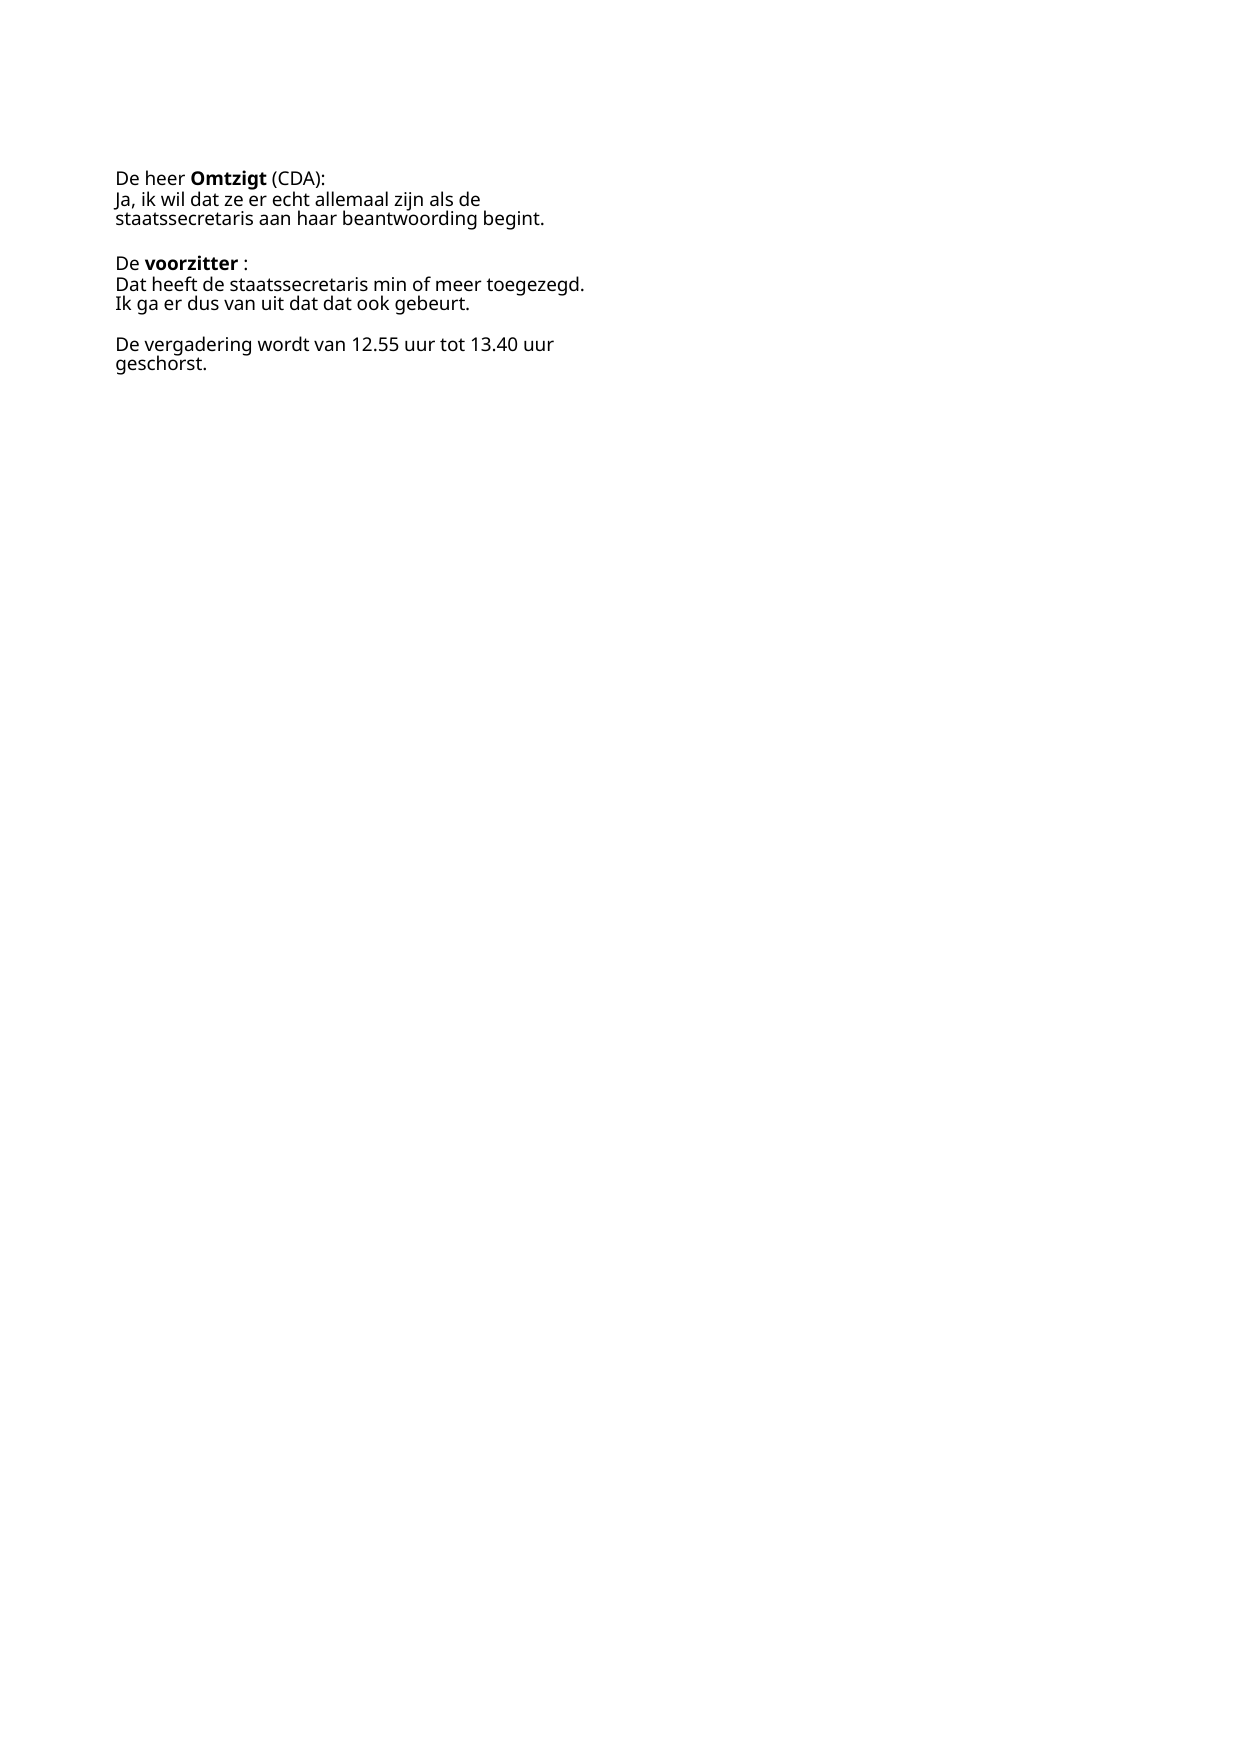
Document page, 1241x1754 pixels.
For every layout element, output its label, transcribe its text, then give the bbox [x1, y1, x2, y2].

text De heer Omtzigt (CDA): [115, 165, 605, 191]
text De voorzitter : [115, 250, 605, 276]
text Dat heeft de staatssecretaris min of meer toegezegd. Ik ga er dus van uit dat dat ook gebeurt. [115, 276, 605, 315]
text Ja, ik wil dat ze er echt allemaal zijn als de staatssecretaris aan haar beantwoording begint. [115, 191, 605, 229]
text De vergadering wordt van 12.55 uur tot 13.40 uur geschorst. [115, 336, 605, 374]
